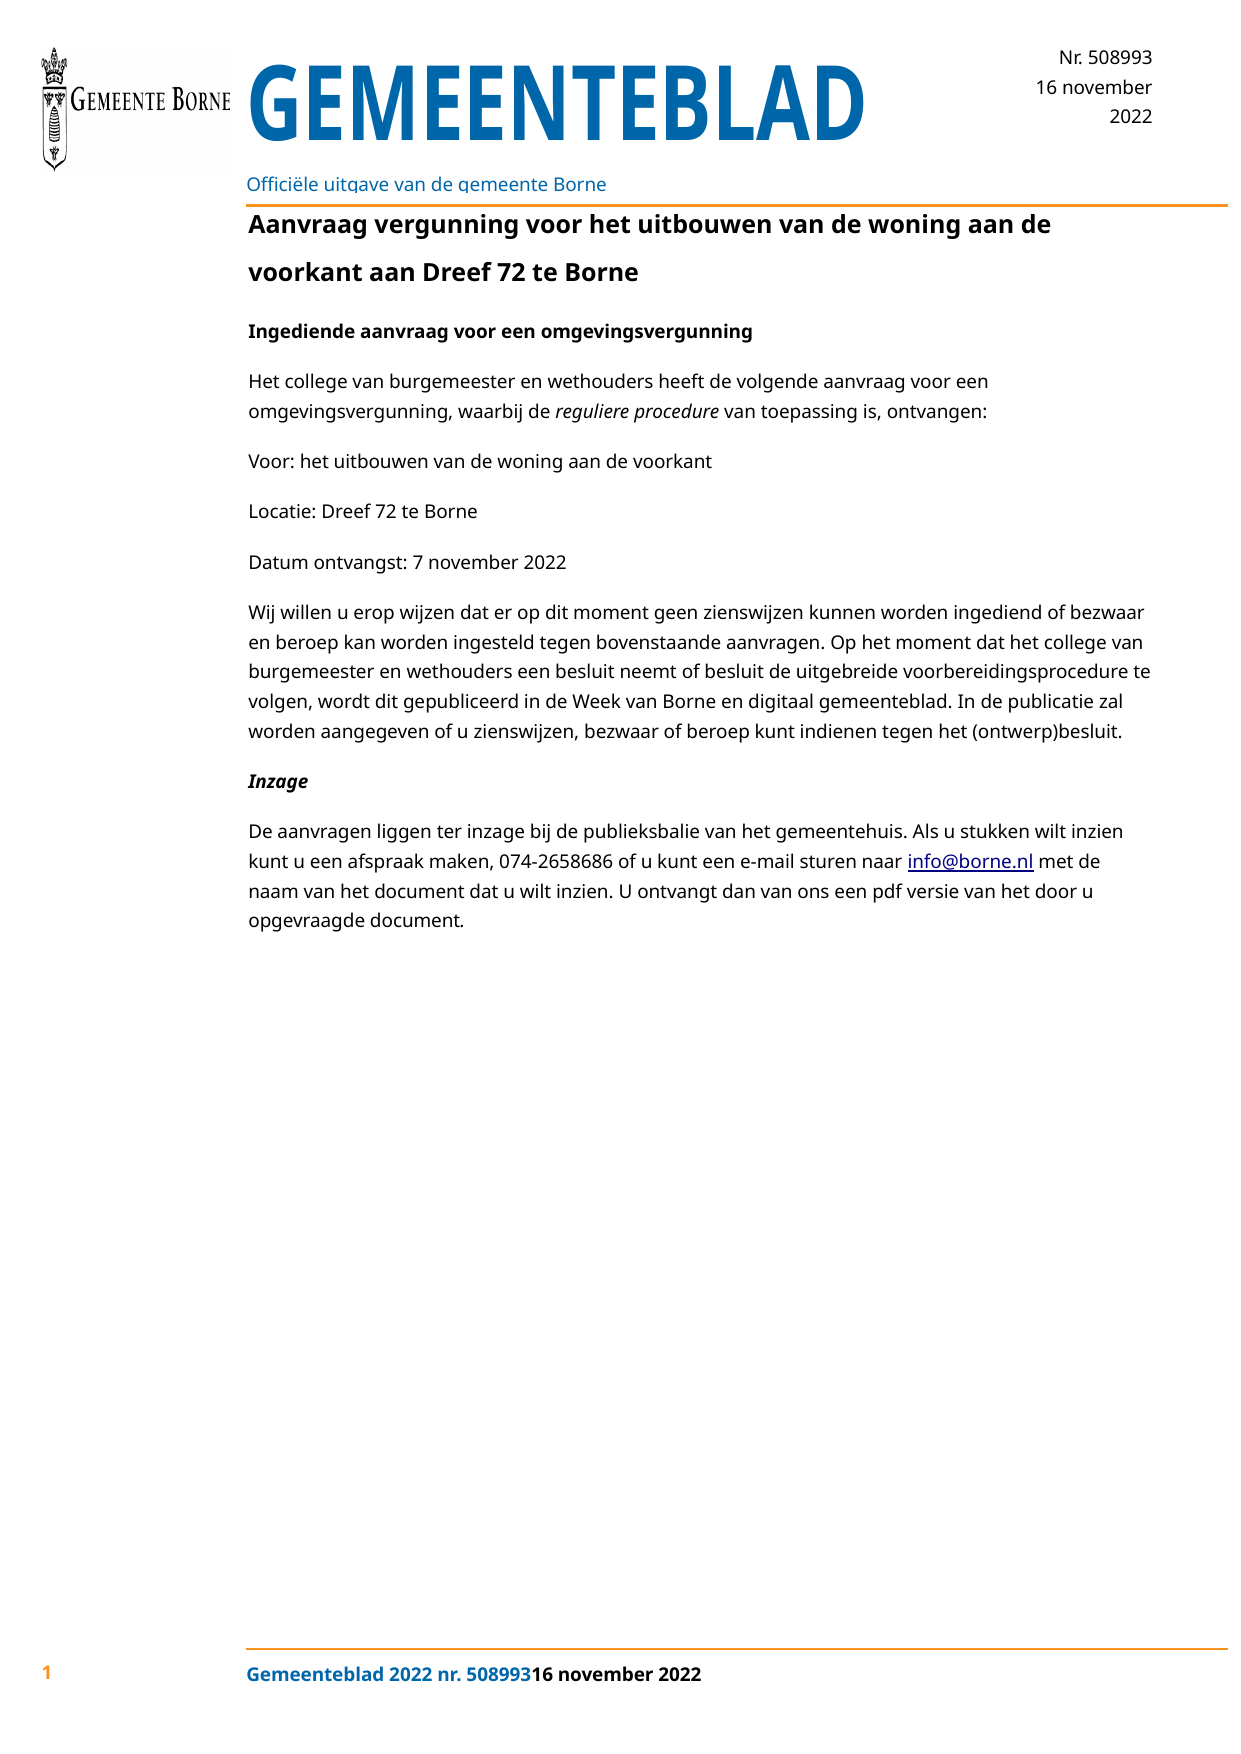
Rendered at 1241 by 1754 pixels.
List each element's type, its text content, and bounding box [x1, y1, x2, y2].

text De aanvragen liggen ter inzage bij de publieksbalie van het gemeentehuis. Als u stukken wilt inzien kunt u een afspraak maken, 074-2658686 of u kunt een e-mail sturen naar info@borne.nl met de naam van het document dat u wilt inzien. U ontvangt dan van ons een pdf versie van het door u opgevraagde document. [248, 819, 1152, 933]
text Aanvraag vergunning voor het uitbouwen van de woning aan de voorkant aan Dreef 72 te Borne [248, 207, 1152, 288]
text Wij willen u erop wijzen dat er op dit moment geen zienswijzen kunnen worden ingediend of bezwaar en beroep kan worden ingesteld tegen bovenstaande aanvragen. Op het moment dat het college van burgemeester en wethouders een besluit neemt of besluit de uitgebreide voorbereidingsprocedure te volgen, wordt dit gepubliceerd in de Week van Borne en digitaal gemeenteblad. In de publicatie zal worden aangegeven of u zienswijzen, bezwaar of beroep kunt indienen tegen het (ontwerp)besluit. [248, 599, 1152, 744]
picture [41, 47, 231, 172]
text Locatie: Dreef 72 te Borne [248, 499, 1152, 524]
text Het college van burgemeester en wethouders heeft de volgende aanvraag voor een omgevingsvergunning, waarbij de reguliere procedure van toepassing is, ontvangen: [248, 368, 1152, 424]
text Ingediende aanvraag voor een omgevingsvergunning [248, 318, 1152, 344]
text Inzage [248, 768, 1152, 794]
text Datum ontvangst: 7 november 2022 [248, 549, 1152, 575]
text Voor: het uitbouwen van de woning aan de voorkant [248, 448, 1152, 474]
